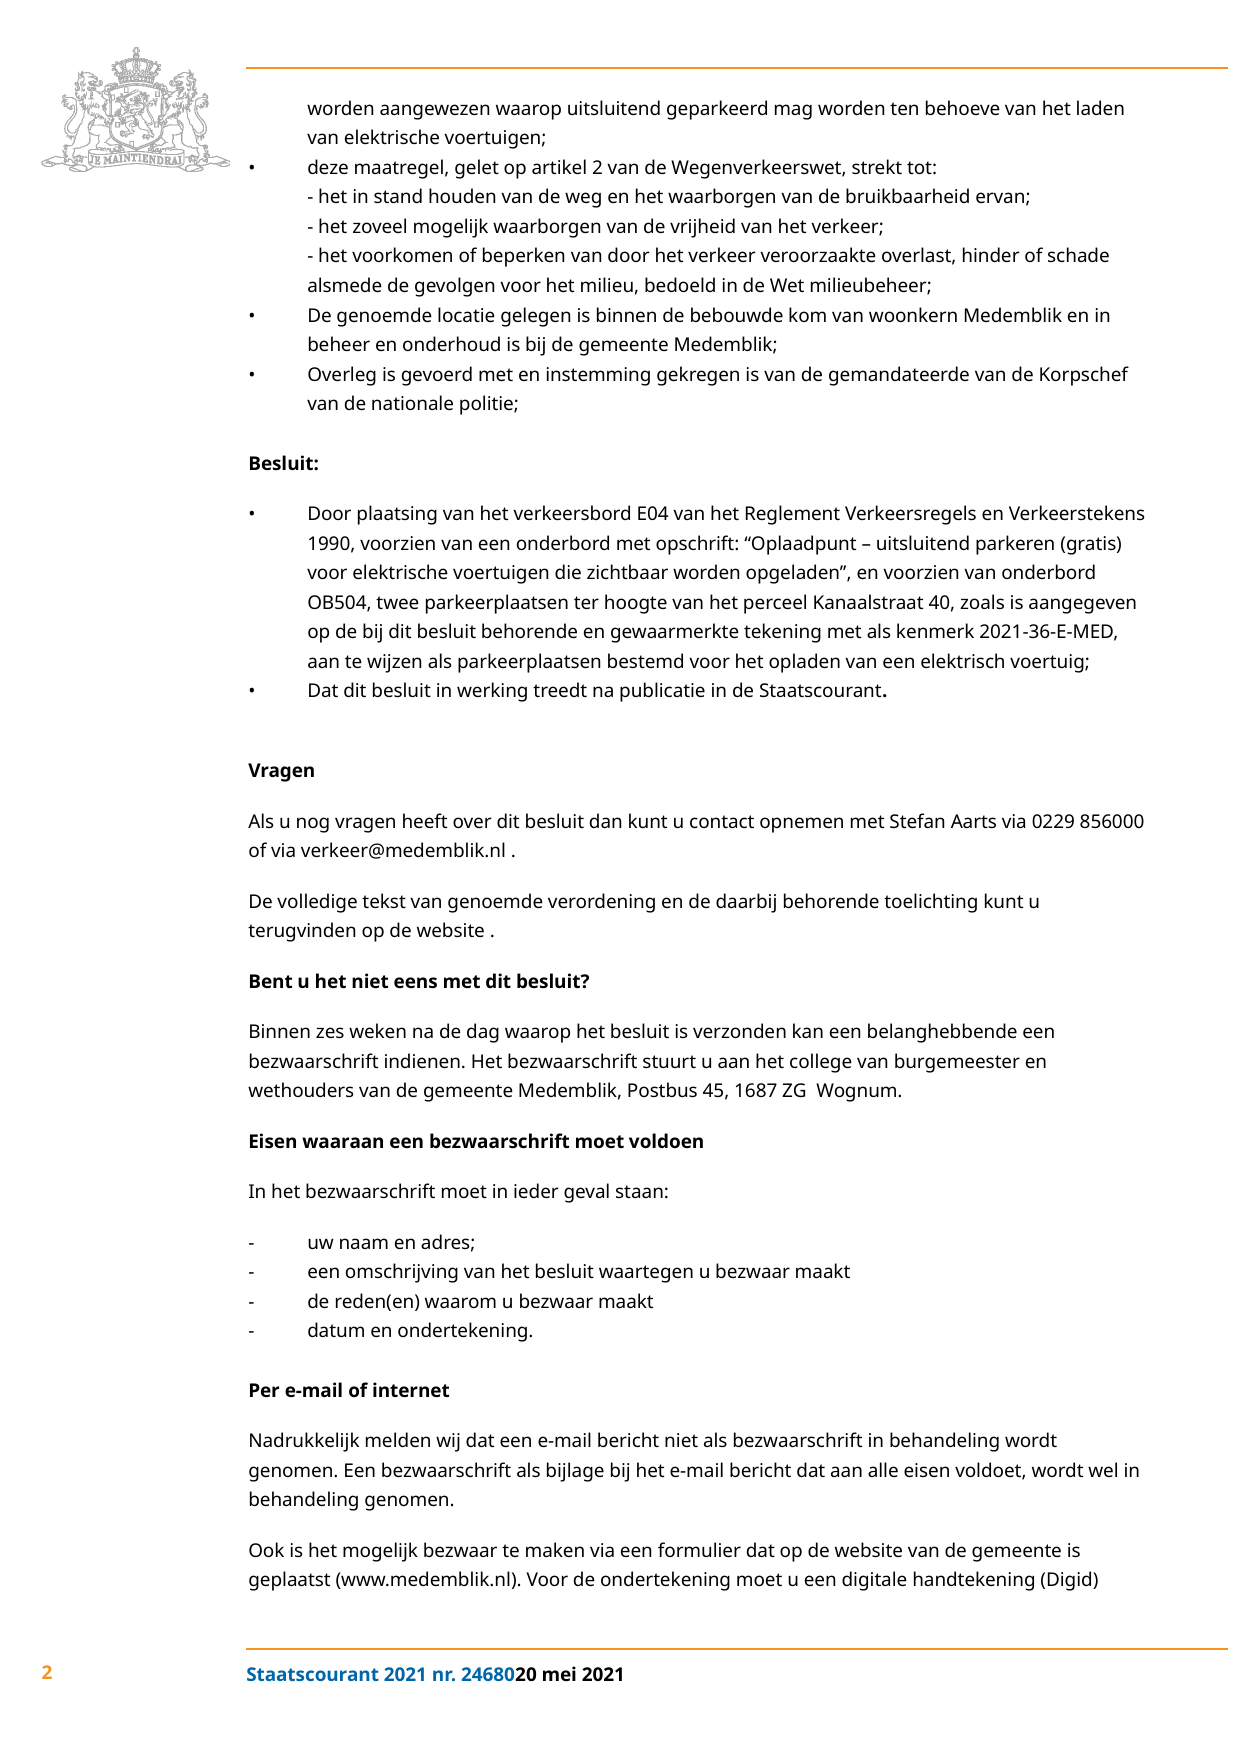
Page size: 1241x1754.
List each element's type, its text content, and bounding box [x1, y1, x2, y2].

text Binnen zes weken na de dag waarop het besluit is verzonden kan een belanghebbende een bezwaarschrift indienen. Het bezwaarschrift stuurt u aan het college van burgemeester en wethouders van de gemeente Medemblik, Postbus 45, 1687 ZG Wognum. [248, 1018, 1152, 1103]
text Als u nog vragen heeft over dit besluit dan kunt u contact opnemen met Stefan Aarts via 0229 856000 of via verkeer@medemblik.nl . [248, 808, 1152, 863]
text Besluit: [248, 450, 1152, 476]
list datum en ondertekening. [248, 1318, 1152, 1343]
text De volledige tekst van genoemde verordening en de daarbij behorende toelichting kunt u terugvinden op de website . [248, 888, 1152, 943]
text Per e-mail of internet [248, 1377, 1152, 1403]
list De genoemde locatie gelegen is binnen de bebouwde kom van woonkern Medemblik en in beheer en onderhoud is bij de gemeente Medemblik; [248, 302, 1152, 357]
list een omschrijving van het besluit waartegen u bezwaar maakt [248, 1258, 1152, 1284]
list Dat dit besluit in werking treedt na publicatie in de Staatscourant. [248, 678, 1152, 703]
list - het zoveel mogelijk waarborgen van de vrijheid van het verkeer; [248, 213, 1152, 239]
text Ook is het mogelijk bezwaar te maken via een formulier dat op de website van de gemeente is geplaatst (www.medemblik.nl). Voor de ondertekening moet u een digitale handtekening (Digid) [248, 1537, 1152, 1592]
list deze maatregel, gelet op artikel 2 van de Wegenverkeerswet, strekt tot: [248, 154, 1152, 180]
text Bent u het niet eens met dit besluit? [248, 968, 1152, 994]
list Overleg is gevoerd met en instemming gekregen is van de gemandateerde van de Korpschef van de nationale politie; [248, 361, 1152, 416]
text Nadrukkelijk melden wij dat een e-mail bericht niet als bezwaarschrift in behandeling wordt genomen. Een bezwaarschrift als bijlage bij het e-mail bericht dat aan alle eisen voldoet, wordt wel in behandeling genomen. [248, 1427, 1152, 1512]
list - het voorkomen of beperken van door het verkeer veroorzaakte overlast, hinder of schade alsmede de gevolgen voor het milieu, bedoeld in de Wet milieubeheer; [248, 243, 1152, 298]
list - het in stand houden van de weg en het waarborgen van de bruikbaarheid ervan; [248, 183, 1152, 209]
text Eisen waaraan een bezwaarschrift moet voldoen [248, 1128, 1152, 1154]
picture [41, 47, 231, 172]
text In het bezwaarschrift moet in ieder geval staan: [248, 1178, 1152, 1204]
list uw naam en adres; [248, 1229, 1152, 1255]
list de reden(en) waarom u bezwaar maakt [248, 1288, 1152, 1314]
list Door plaatsing van het verkeersbord E04 van het Reglement Verkeersregels en Verkeerstekens 1990, voorzien van een onderbord met opschrift: “Oplaadpunt – uitsluitend parkeren (gratis) voor elektrische voertuigen die zichtbaar worden opgeladen’’, en voorzien van onderbord OB504, twee parkeerplaatsen ter hoogte van het perceel Kanaalstraat 40, zoals is aangegeven op de bij dit besluit behorende en gewaarmerkte tekening met als kenmerk 2021-36-E-MED, aan te wijzen als parkeerplaatsen bestemd voor het opladen van een elektrisch voertuig; [248, 500, 1152, 674]
list worden aangewezen waarop uitsluitend geparkeerd mag worden ten behoeve van het laden van elektrische voertuigen; [248, 95, 1152, 150]
text Vragen [248, 758, 1152, 783]
